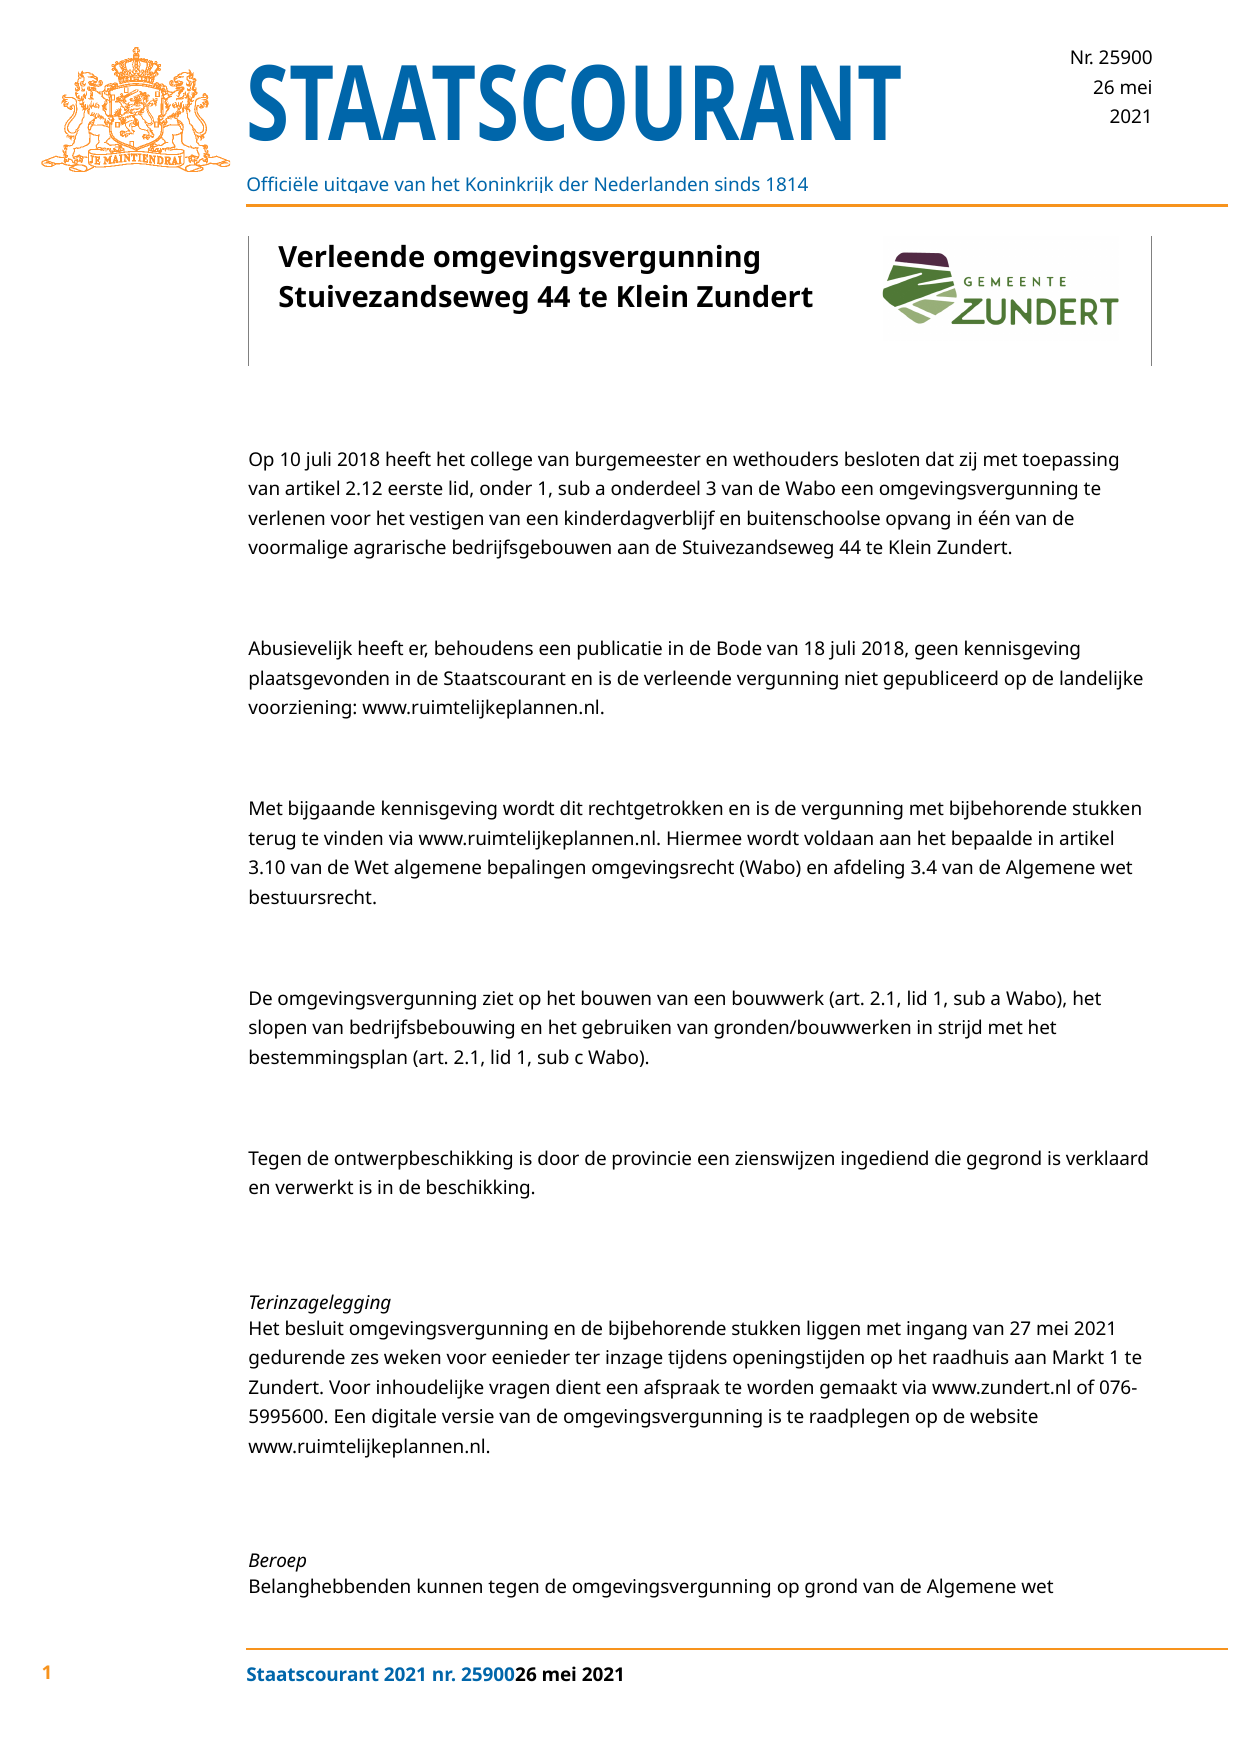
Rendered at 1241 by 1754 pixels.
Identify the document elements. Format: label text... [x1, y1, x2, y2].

text Abusievelijk heeft er, behoudens een publicatie in de Bode van 18 juli 2018, geen kennisgeving plaatsgevonden in de Staatscourant en is de verleende vergunning niet gepubliceerd op de landelijke voorziening: www.ruimtelijkeplannen.nl. [248, 635, 1152, 720]
picture [41, 47, 231, 172]
text Het besluit omgevingsvergunning en de bijbehorende stukken liggen met ingang van 27 mei 2021 gedurende zes weken voor eenieder ter inzage tijdens openingstijden op het raadhuis aan Markt 1 te Zundert. Voor inhoudelijke vragen dient een afspraak te worden gemaakt via www.zundert.nl of 076-5995600. Een digitale versie van de omgevingsvergunning is te raadplegen op de website www.ruimtelijkeplannen.nl. [248, 1315, 1152, 1459]
text Beroep [248, 1547, 1152, 1573]
table_header Verleende omgevingsvergunning Stuivezandseweg 44 te Klein Zundert [249, 236, 850, 366]
picture [882, 236, 1119, 341]
text Terinzagelegging [248, 1289, 1152, 1315]
text Met bijgaande kennisgeving wordt dit rechtgetrokken en is de vergunning met bijbehorende stukken terug te vinden via www.ruimtelijkeplannen.nl. Hiermee wordt voldaan aan het bepaalde in artikel 3.10 van de Wet algemene bepalingen omgevingsrecht (Wabo) en afdeling 3.4 van de Algemene wet bestuursrecht. [248, 795, 1152, 910]
text De omgevingsvergunning ziet op het bouwen van een bouwwerk (art. 2.1, lid 1, sub a Wabo), het slopen van bedrijfsbebouwing en het gebruiken van gronden/bouwwerken in strijd met het bestemmingsplan (art. 2.1, lid 1, sub c Wabo). [248, 985, 1152, 1070]
table_header [850, 236, 1151, 366]
text Belanghebbenden kunnen tegen de omgevingsvergunning op grond van de Algemene wet [248, 1573, 1152, 1599]
text Tegen de ontwerpbeschikking is door de provincie een zienswijzen ingediend die gegrond is verklaard en verwerkt is in de beschikking. [248, 1145, 1152, 1200]
text Op 10 juli 2018 heeft het college van burgemeester en wethouders besloten dat zij met toepassing van artikel 2.12 eerste lid, onder 1, sub a onderdeel 3 van de Wabo een omgevingsvergunning te verlenen voor het vestigen van een kinderdagverblijf en buitenschoolse opvang in één van de voormalige agrarische bedrijfsgebouwen aan de Stuivezandseweg 44 te Klein Zundert. [248, 446, 1152, 560]
